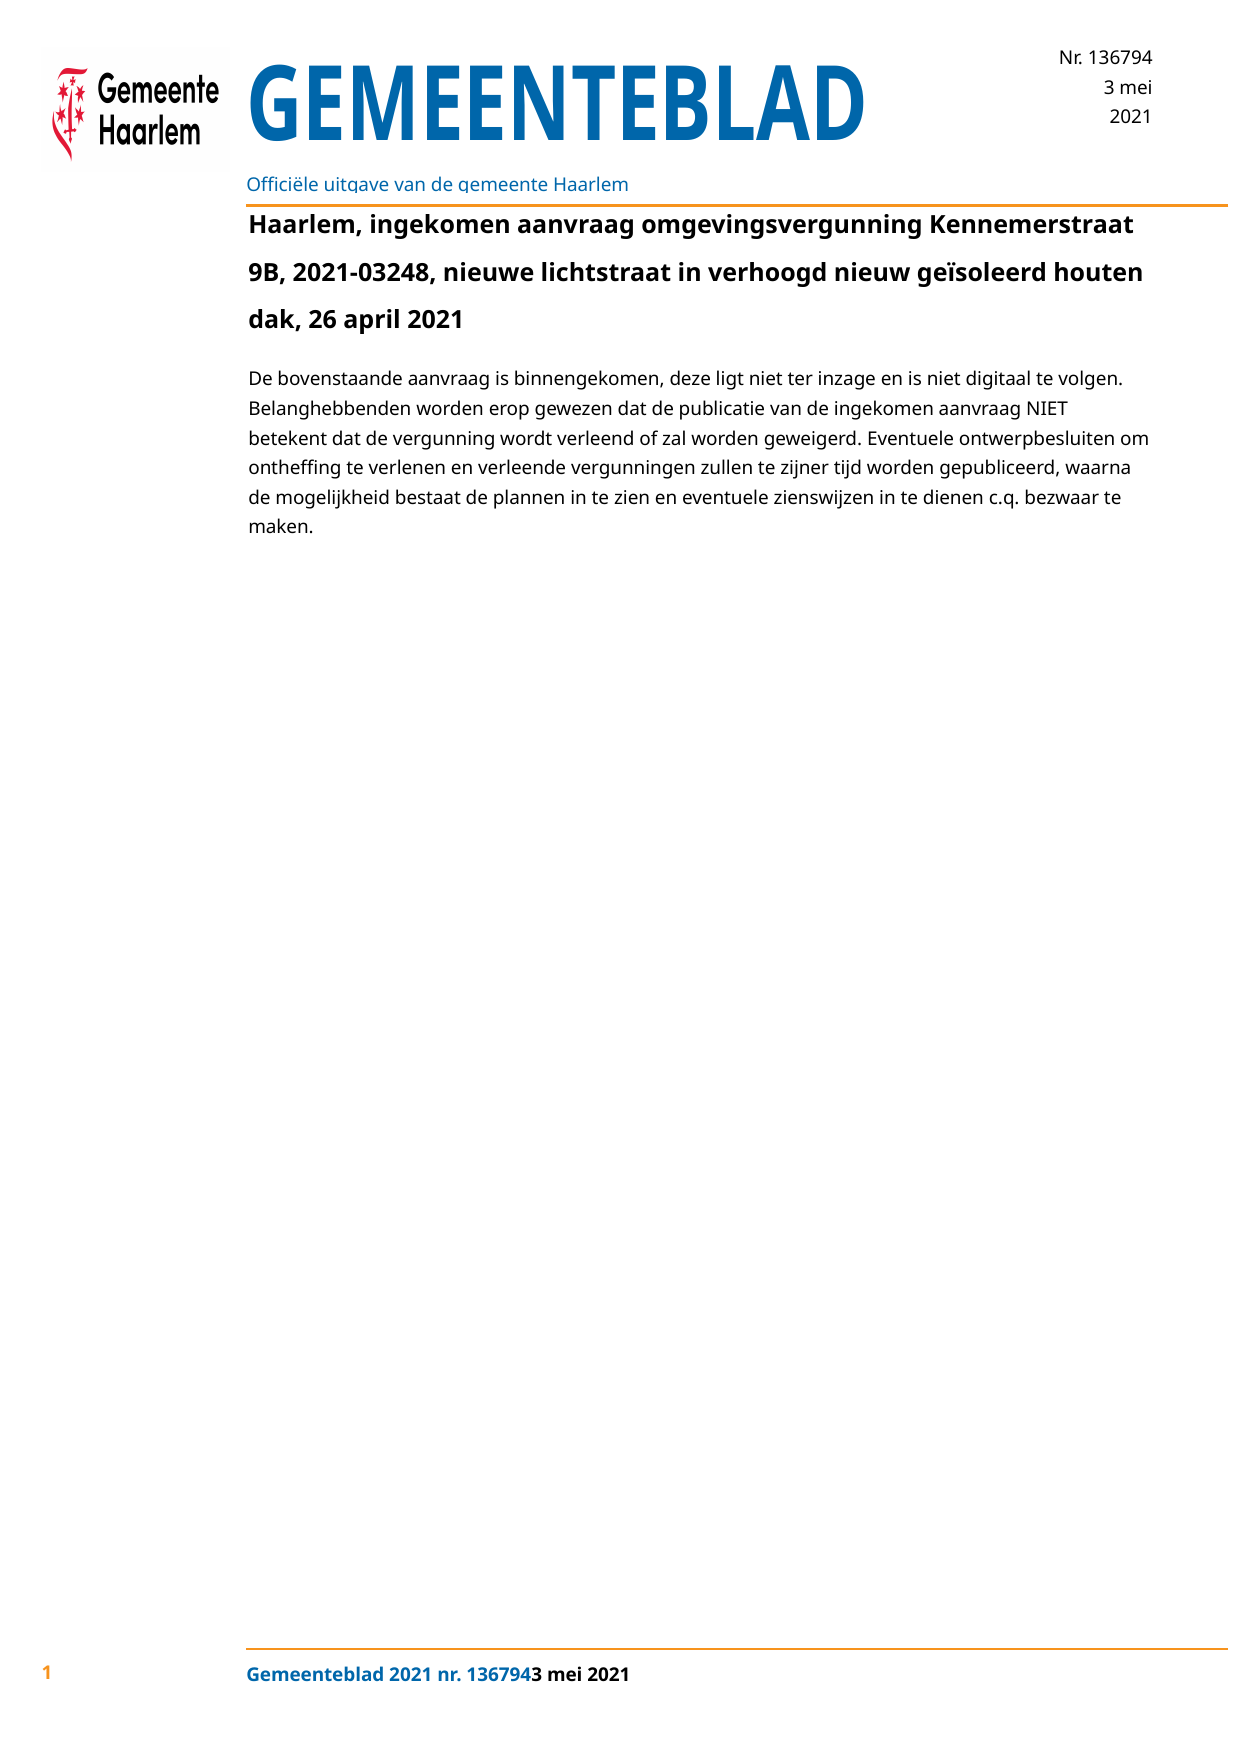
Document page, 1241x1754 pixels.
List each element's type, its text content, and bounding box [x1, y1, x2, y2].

picture [41, 47, 231, 172]
text Haarlem, ingekomen aanvraag omgevingsvergunning Kennemerstraat 9B, 2021-03248, nieuwe lichtstraat in verhoogd nieuw geïsoleerd houten dak, 26 april 2021 [248, 207, 1152, 336]
text De bovenstaande aanvraag is binnengekomen, deze ligt niet ter inzage en is niet digitaal te volgen. Belanghebbenden worden erop gewezen dat de publicatie van de ingekomen aanvraag NIET betekent dat de vergunning wordt verleend of zal worden geweigerd. Eventuele ontwerpbesluiten om ontheffing te verlenen en verleende vergunningen zullen te zijner tijd worden gepubliceerd, waarna de mogelijkheid bestaat de plannen in te zien en eventuele zienswijzen in te dienen c.q. bezwaar te maken. [248, 366, 1152, 539]
